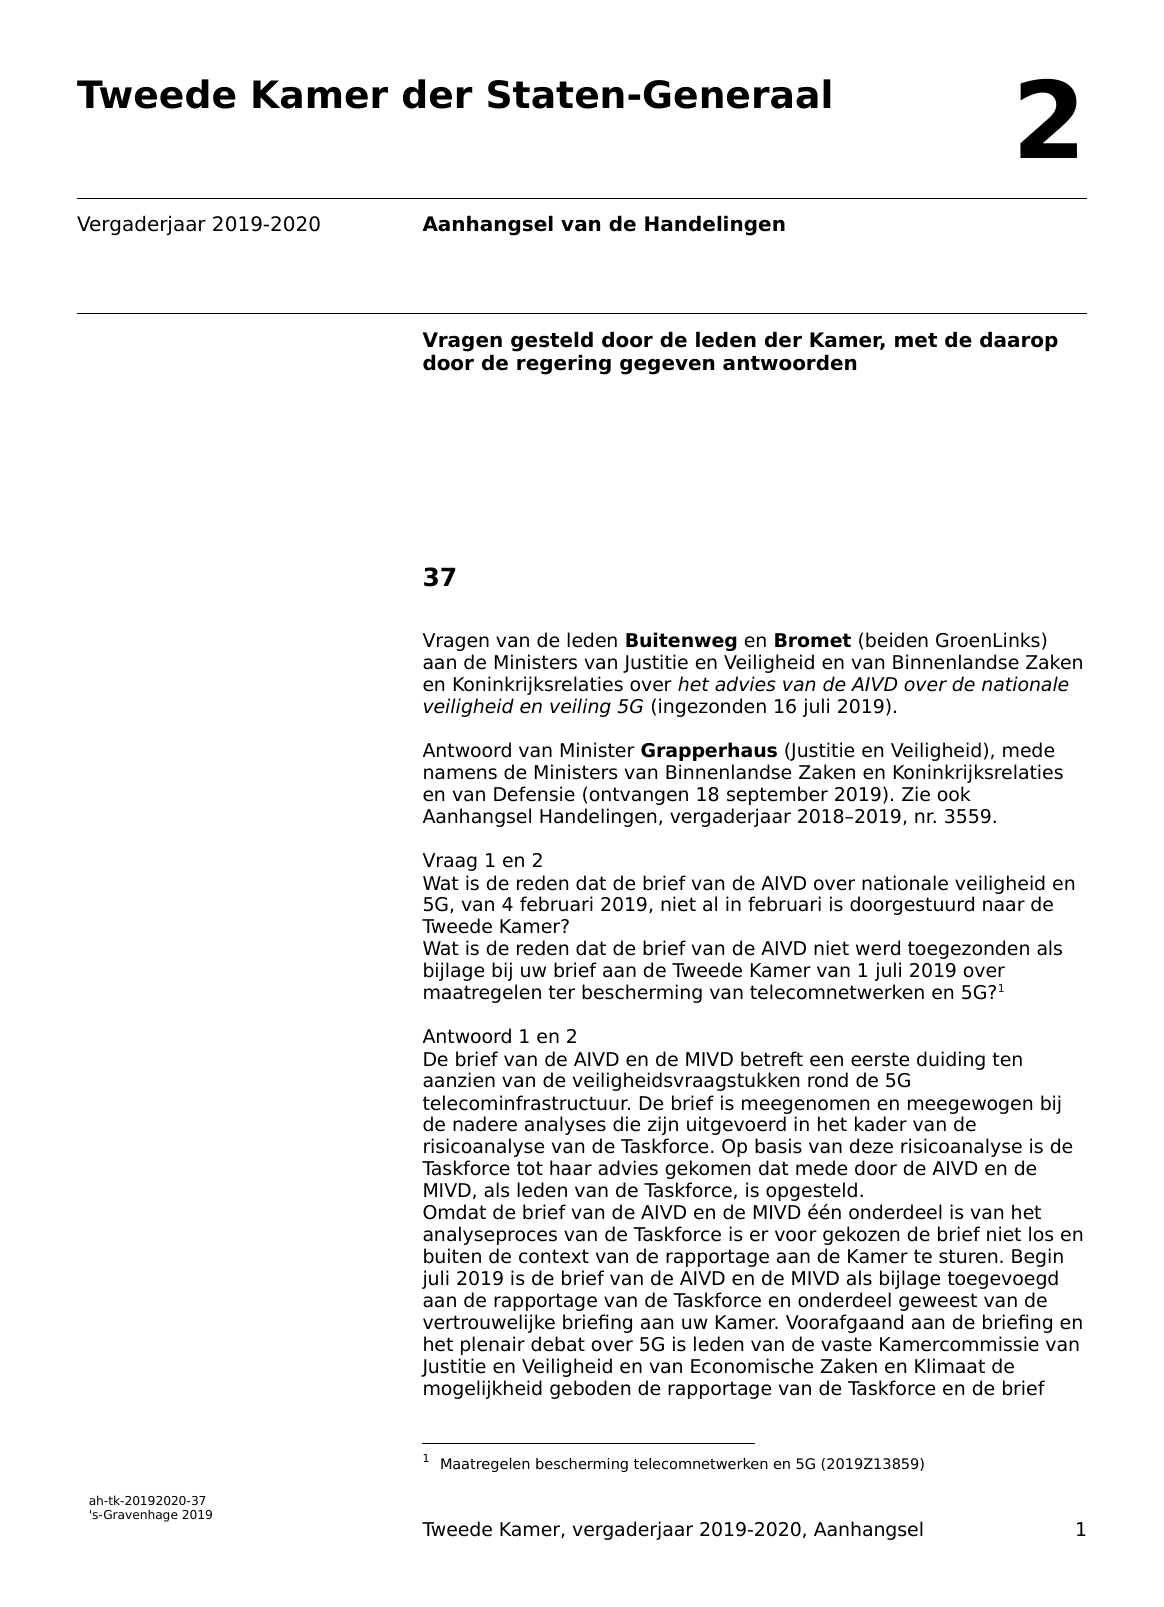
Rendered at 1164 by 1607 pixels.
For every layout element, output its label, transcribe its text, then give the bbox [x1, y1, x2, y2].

text Antwoord van Minister Grapperhaus (Justitie en Veiligheid), mede namens de Ministers van Binnenlandse Zaken en Koninkrijksrelaties en van Defensie (ontvangen 18 september 2019). Zie ook Aanhangsel Handelingen, vergaderjaar 2018–2019, nr. 3559. [422, 740, 1087, 828]
text Vragen van de leden Buitenweg en Bromet (beiden GroenLinks) aan de Ministers van Justitie en Veiligheid en van Binnenlandse Zaken en Koninkrijksrelaties over het advies van de AIVD over de nationale veiligheid en veiling 5G (ingezonden 16 juli 2019). [422, 630, 1087, 718]
text Wat is de reden dat de brief van de AIVD niet werd toegezonden als bijlage bij uw brief aan de Tweede Kamer van 1 juli 2019 over maatregelen ter bescherming van telecomnetwerken en 5G? [422, 938, 1087, 1004]
text 37 [422, 563, 1087, 592]
text Maatregelen bescherming telecomnetwerken en 5G (2019Z13859) [422, 1452, 1087, 1474]
table_header 2 [886, 59, 1087, 198]
text Antwoord 1 en 2 [422, 1026, 1087, 1048]
text 's-Gravenhage 2019 [88, 1508, 323, 1522]
text Wat is de reden dat de brief van de AIVD over nationale veiligheid en 5G, van 4 februari 2019, niet al in februari is doorgestuurd naar de Tweede Kamer? [422, 872, 1087, 938]
table_cell Aanhangsel van de Handelingen [422, 199, 1087, 313]
text ah-tk-20192020-37 [88, 1494, 323, 1508]
text De brief van de AIVD en de MIVD betreft een eerste duiding ten aanzien van de veiligheidsvraagstukken rond de 5G telecominfrastructuur. De brief is meegenomen en meegewogen bij de nadere analyses die zijn uitgevoerd in het kader van de risicoanalyse van de Taskforce. Op basis van deze risicoanalyse is de Taskforce tot haar advies gekomen dat mede door de AIVD en de MIVD, als leden van de Taskforce, is opgesteld. [422, 1048, 1087, 1202]
text Omdat de brief van de AIVD en de MIVD één onderdeel is van het analyseproces van de Taskforce is er voor gekozen de brief niet los en buiten de context van de rapportage aan de Kamer te sturen. Begin juli 2019 is de brief van de AIVD en de MIVD als bijlage toegevoegd aan de rapportage van de Taskforce en onderdeel geweest van de vertrouwelijke briefing aan uw Kamer. Voorafgaand aan de briefing en het plenair debat over 5G is leden van de vaste Kamercommissie van Justitie en Veiligheid en van Economische Zaken en Klimaat de mogelijkheid geboden de rapportage van de Taskforce en de brief [422, 1202, 1087, 1400]
table_cell Vragen gesteld door de leden der Kamer, met de daarop door de regering gegeven antwoorden [422, 314, 1087, 375]
table_cell [77, 314, 422, 375]
table_header Tweede Kamer der Staten-Generaal [77, 59, 886, 198]
text Vraag 1 en 2 [422, 850, 1087, 872]
table_cell Vergaderjaar 2019-2020 [77, 199, 422, 313]
